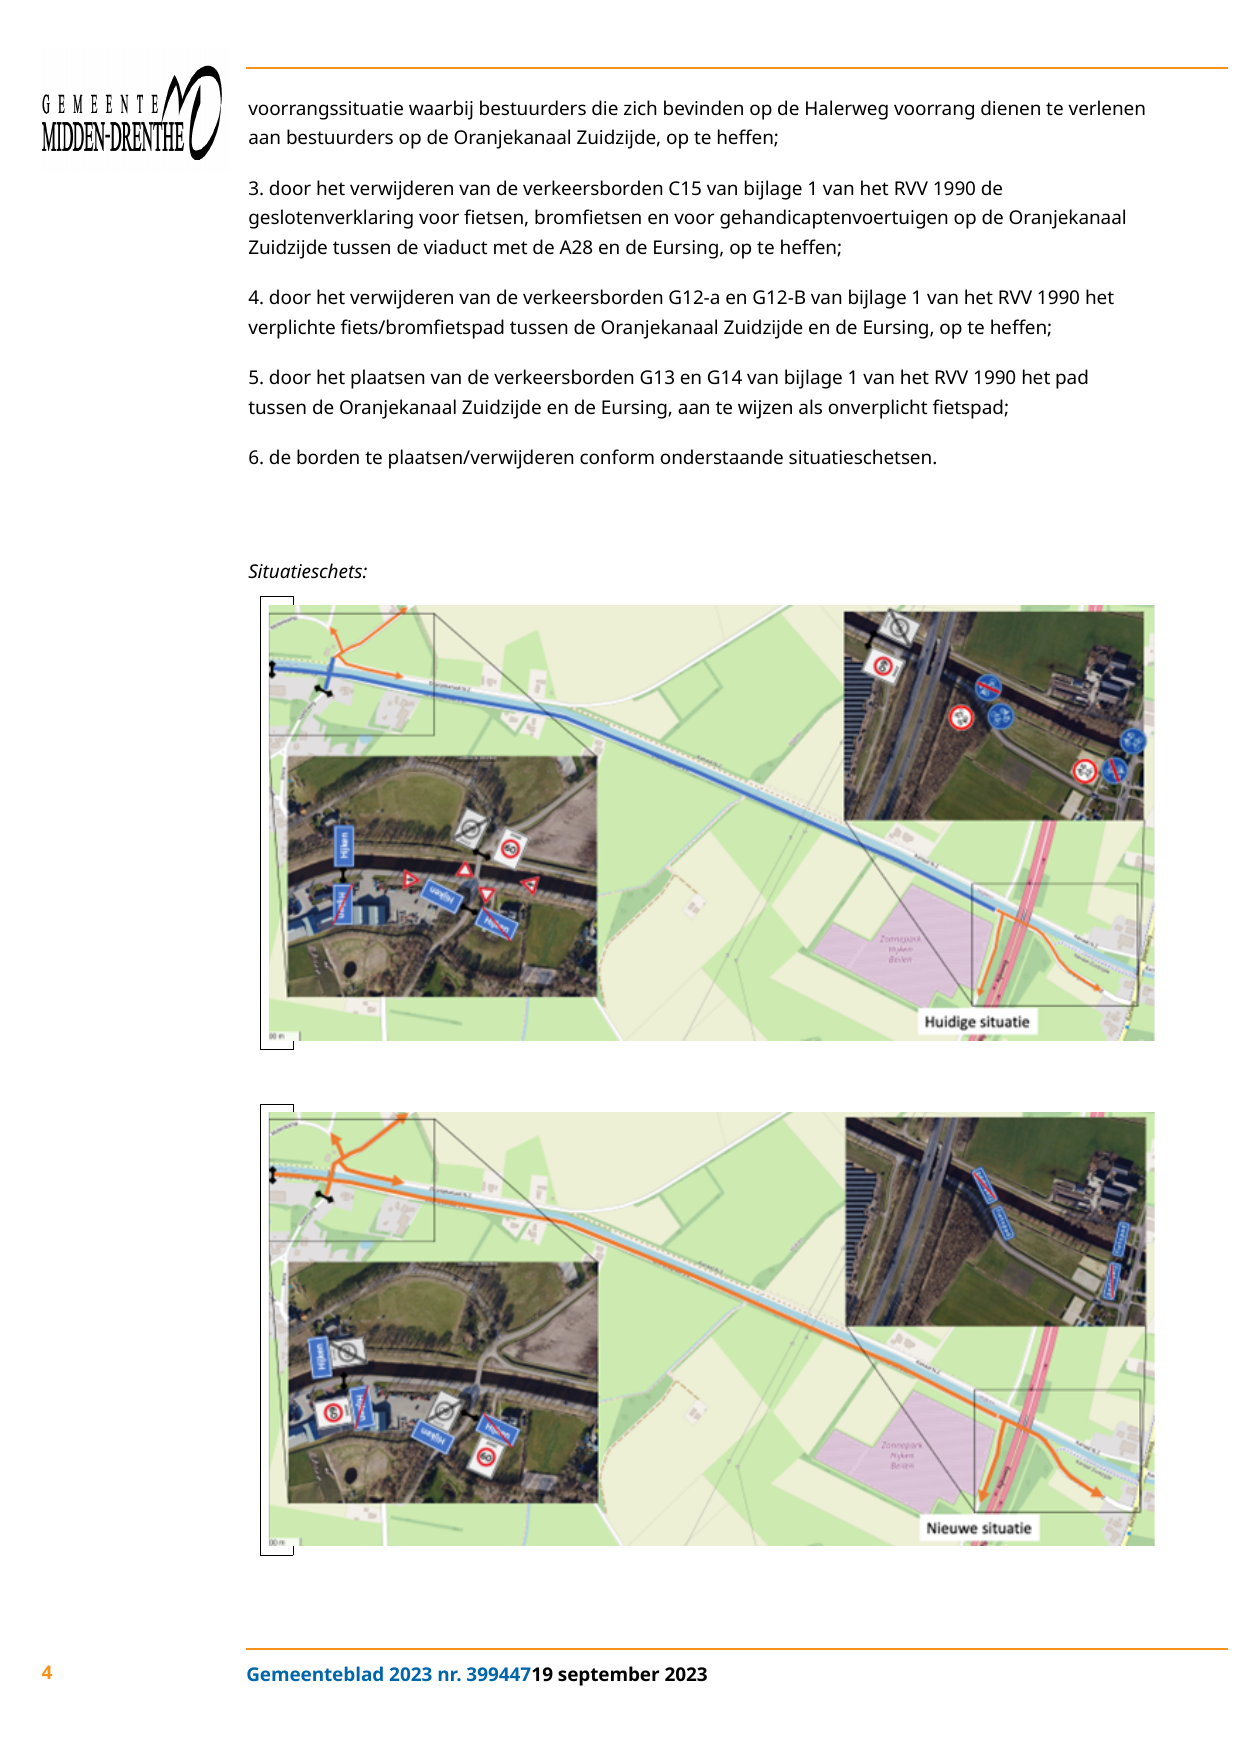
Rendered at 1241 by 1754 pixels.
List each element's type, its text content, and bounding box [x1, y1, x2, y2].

picture [268, 1112, 1155, 1546]
picture [41, 47, 231, 172]
text 4. door het verwijderen van de verkeersborden G12-a en G12-B van bijlage 1 van het RVV 1990 het verplichte fiets/bromfietspad tussen de Oranjekanaal Zuidzijde en de Eursing, op te heffen; [248, 284, 1152, 340]
text 6. de borden te plaatsen/verwijderen conform onderstaande situatieschetsen. [248, 444, 1152, 470]
text voorrangssituatie waarbij bestuurders die zich bevinden op de Halerweg voorrang dienen te verlenen aan bestuurders op de Oranjekanaal Zuidzijde, op te heffen; [248, 95, 1152, 150]
text Situatieschets: [248, 559, 1152, 584]
picture [268, 605, 1155, 1041]
text 5. door het plaatsen van de verkeersborden G13 en G14 van bijlage 1 van het RVV 1990 het pad tussen de Oranjekanaal Zuidzijde en de Eursing, aan te wijzen als onverplicht fietspad; [248, 364, 1152, 420]
text 3. door het verwijderen van de verkeersborden C15 van bijlage 1 van het RVV 1990 de geslotenverklaring voor fietsen, bromfietsen en voor gehandicaptenvoertuigen op de Oranjekanaal Zuidzijde tussen de viaduct met de A28 en de Eursing, op te heffen; [248, 175, 1152, 260]
